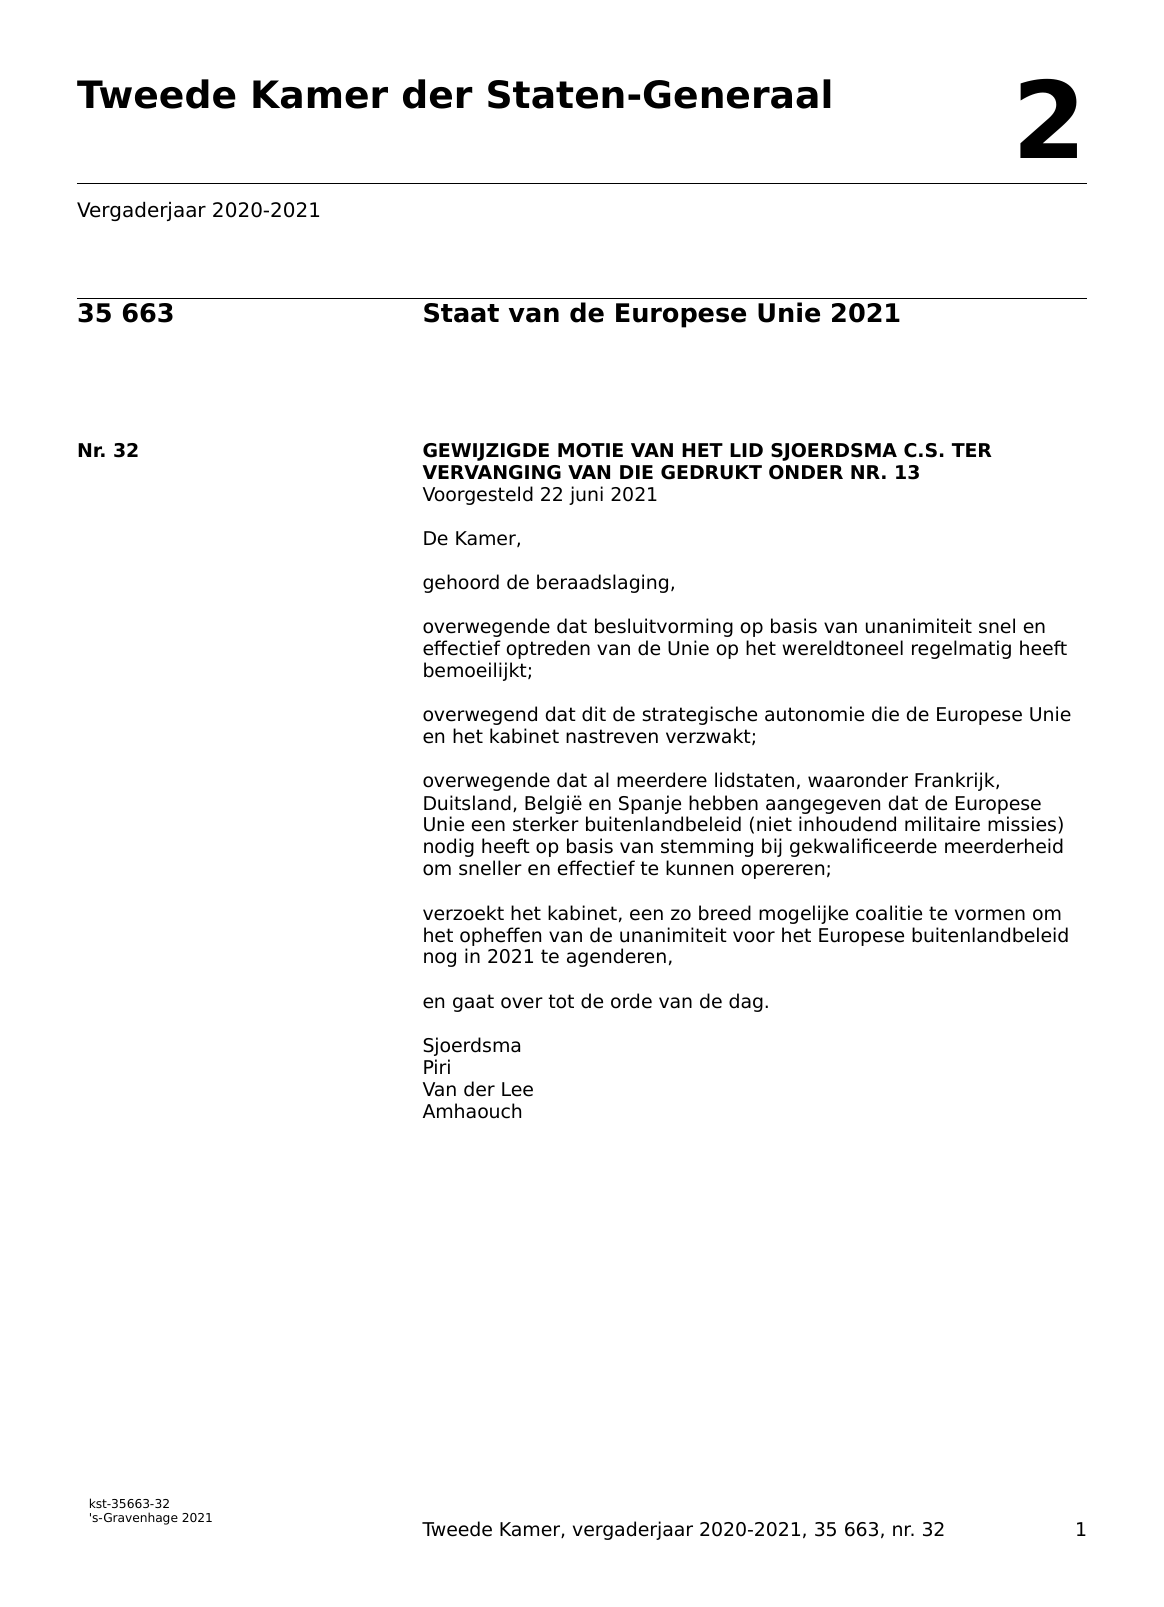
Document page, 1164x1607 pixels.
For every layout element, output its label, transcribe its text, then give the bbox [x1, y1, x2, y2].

text Piri [422, 1057, 1087, 1079]
table_header Tweede Kamer der Staten-Generaal [77, 59, 886, 183]
text 's-Gravenhage 2021 [88, 1511, 323, 1525]
subtitle 35 663 Staat van de Europese Unie 2021 [77, 299, 1087, 329]
table_cell Vergaderjaar 2020-2021 [77, 184, 1087, 298]
text De Kamer, [422, 528, 1087, 550]
text gehoord de beraadslaging, [422, 572, 1087, 594]
text kst-35663-32 [88, 1497, 323, 1511]
text Voorgesteld 22 juni 2021 [422, 484, 1087, 506]
text Sjoerdsma [422, 1035, 1087, 1057]
text overwegend dat dit de strategische autonomie die de Europese Unie en het kabinet nastreven verzwakt; [422, 704, 1087, 748]
text overwegende dat besluitvorming op basis van unanimiteit snel en effectief optreden van de Unie op het wereldtoneel regelmatig heeft bemoeilijkt; [422, 616, 1087, 682]
subtitle Nr. 32 GEWIJZIGDE MOTIE VAN HET LID SJOERDSMA C.S. TER VERVANGING VAN DIE GEDRUKT ONDER NR. 13 [77, 440, 1087, 484]
text overwegende dat al meerdere lidstaten, waaronder Frankrijk, Duitsland, België en Spanje hebben aangegeven dat de Europese Unie een sterker buitenlandbeleid (niet inhoudend militaire missies) nodig heeft op basis van stemming bij gekwalificeerde meerderheid om sneller en effectief te kunnen opereren; [422, 770, 1087, 880]
table_header 2 [886, 59, 1087, 183]
text Amhaouch [422, 1101, 1087, 1123]
text Van der Lee [422, 1079, 1087, 1101]
text verzoekt het kabinet, een zo breed mogelijke coalitie te vormen om het opheffen van de unanimiteit voor het Europese buitenlandbeleid nog in 2021 te agenderen, [422, 902, 1087, 968]
text en gaat over tot de orde van de dag. [422, 991, 1087, 1013]
